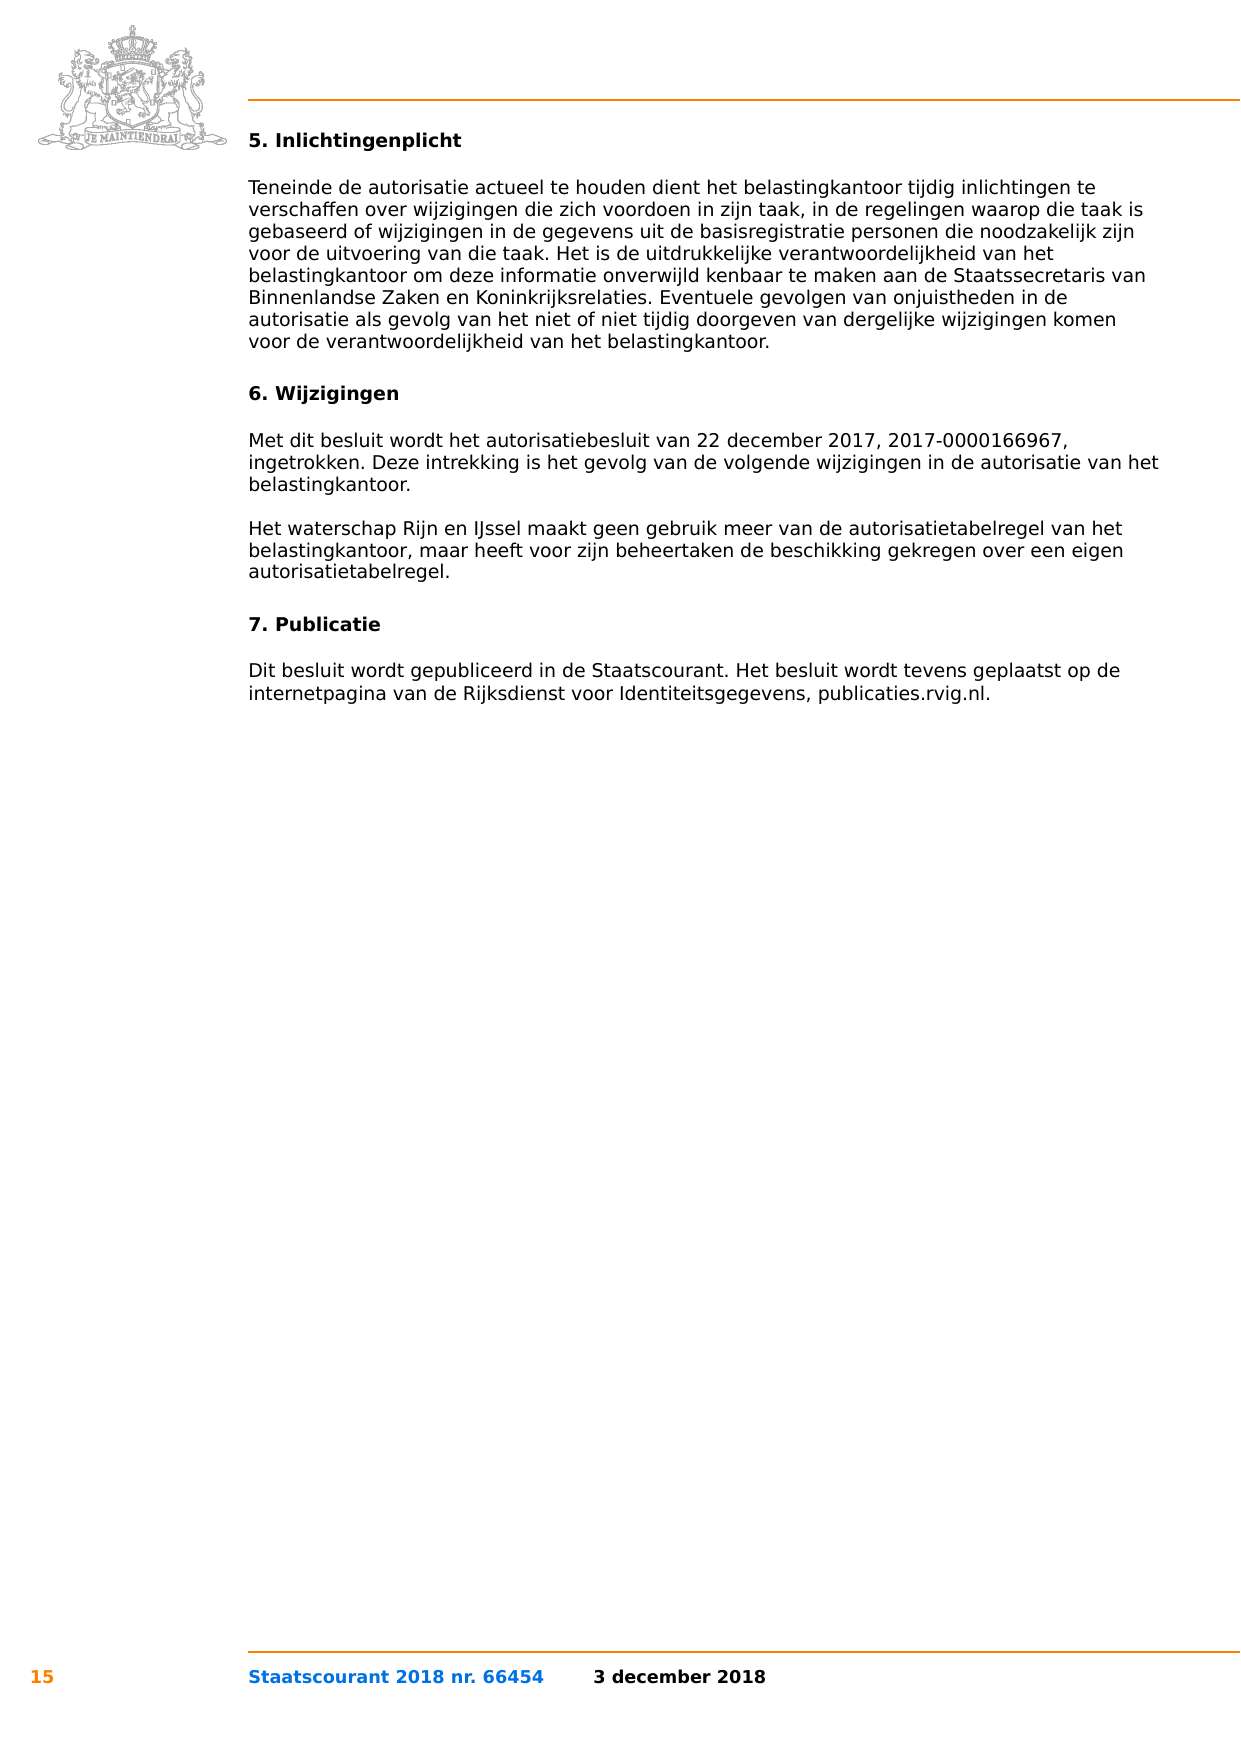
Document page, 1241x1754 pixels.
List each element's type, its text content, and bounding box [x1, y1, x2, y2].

subtitle 7. Publicatie [248, 613, 1163, 635]
text Met dit besluit wordt het autorisatiebesluit van 22 december 2017, 2017-0000166967, ingetrokken. Deze intrekking is het gevolg van de volgende wijzigingen in de autorisatie van het belastingkantoor. [248, 430, 1163, 496]
picture [38, 25, 227, 150]
text Het waterschap Rijn en IJssel maakt geen gebruik meer van de autorisatietabelregel van het belastingkantoor, maar heeft voor zijn beheertaken de beschikking gekregen over een eigen autorisatietabelregel. [248, 517, 1163, 583]
text Dit besluit wordt gepubliceerd in de Staatscourant. Het besluit wordt tevens geplaatst op de internetpagina van de Rijksdienst voor Identiteitsgegevens, publicaties.rvig.nl. [248, 660, 1163, 704]
subtitle 6. Wijzigingen [248, 383, 1163, 405]
text Teneinde de autorisatie actueel te houden dient het belastingkantoor tijdig inlichtingen te verschaffen over wijzigingen die zich voordoen in zijn taak, in de regelingen waarop die taak is gebaseerd of wijzigingen in de gegevens uit de basisregistratie personen die noodzakelijk zijn voor de uitvoering van die taak. Het is de uitdrukkelijke verantwoordelijkheid van het belastingkantoor om deze informatie onverwijld kenbaar te maken aan de Staatssecretaris van Binnenlandse Zaken en Koninkrijksrelaties. Eventuele gevolgen van onjuistheden in de autorisatie als gevolg van het niet of niet tijdig doorgeven van dergelijke wijzigingen komen voor de verantwoordelijkheid van het belastingkantoor. [248, 177, 1163, 353]
subtitle 5. Inlichtingenplicht [248, 130, 1163, 152]
